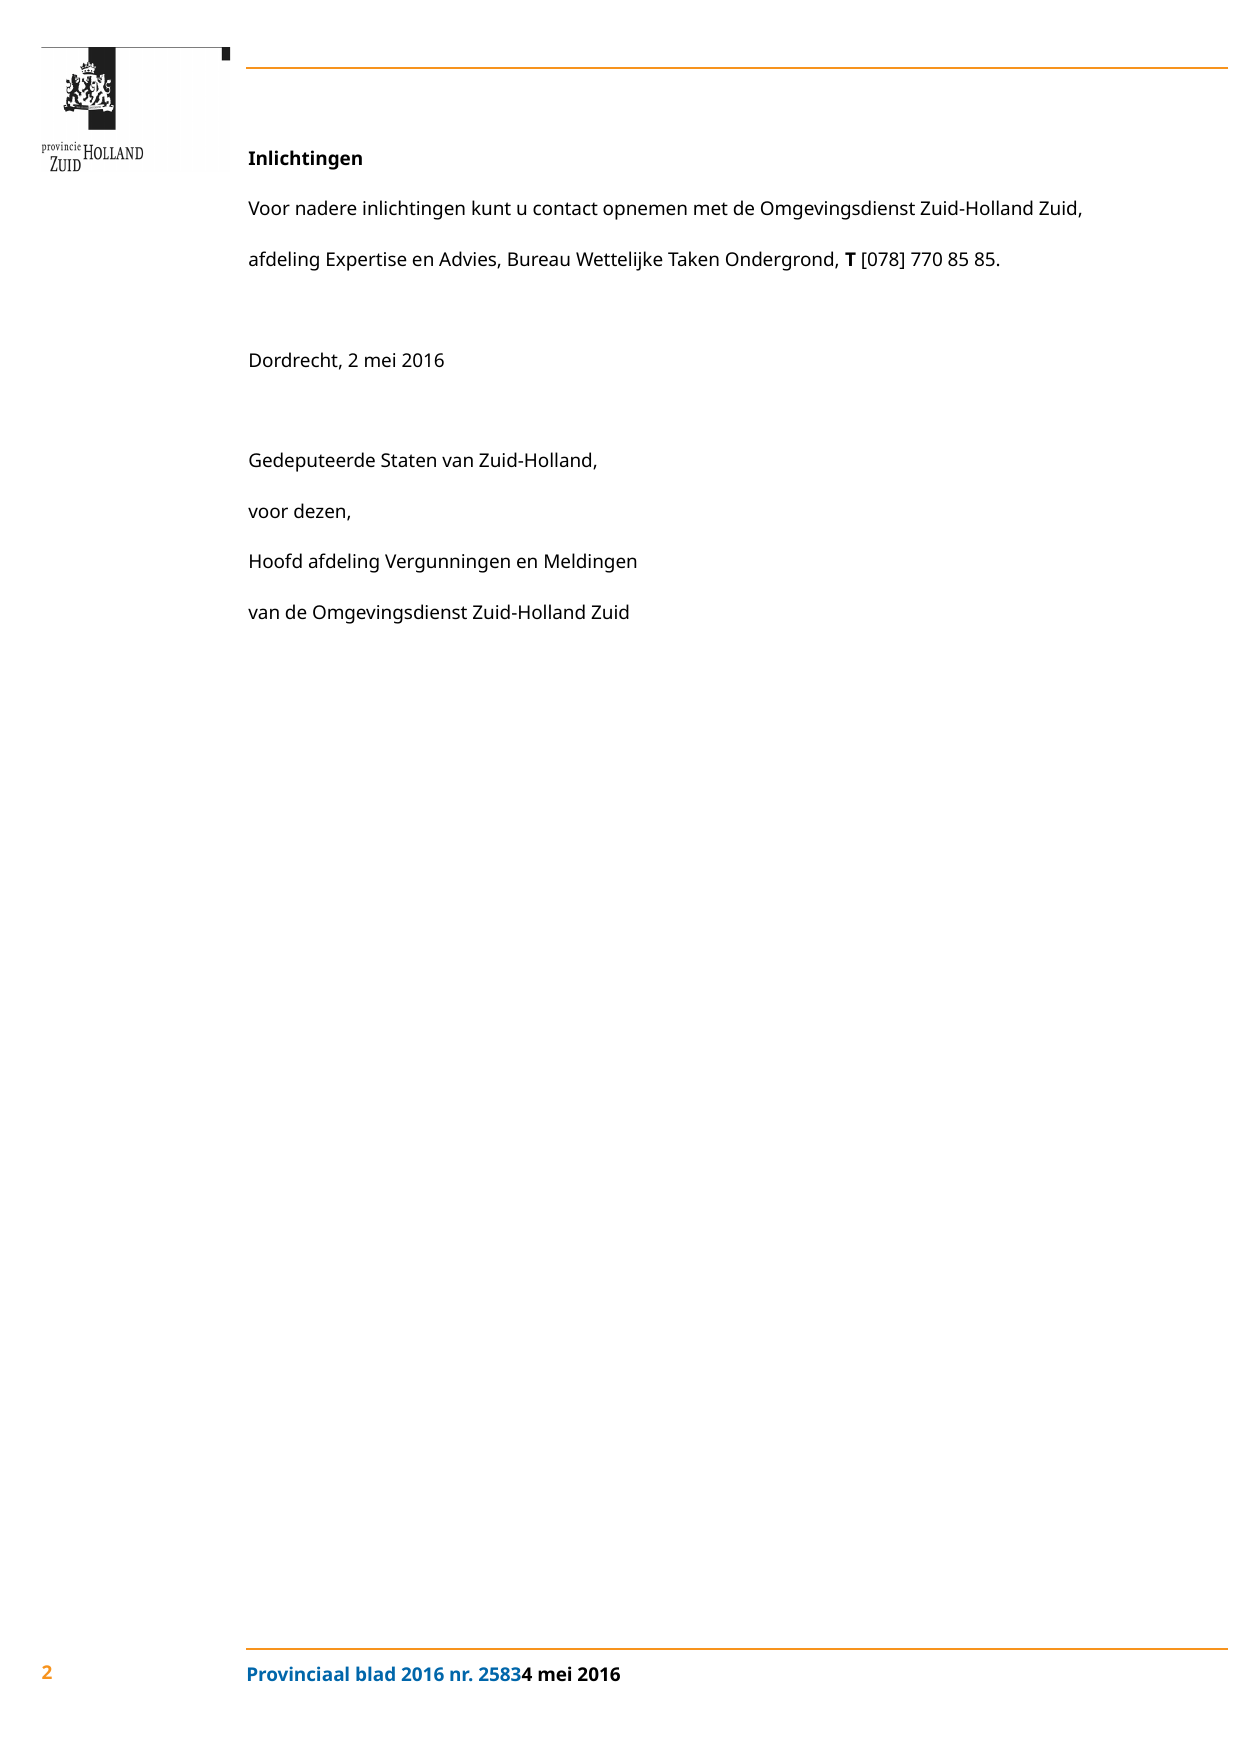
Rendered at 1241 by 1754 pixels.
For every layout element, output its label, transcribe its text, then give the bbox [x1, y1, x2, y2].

picture [41, 47, 231, 172]
text Gedeputeerde Staten van Zuid-Holland, [248, 448, 1152, 473]
text afdeling Expertise en Advies, Bureau Wettelijke Taken Ondergrond, T [078] 770 85 85. [248, 246, 1152, 272]
text Dordrecht, 2 mei 2016 [248, 347, 1152, 373]
text Voor nadere inlichtingen kunt u contact opnemen met de Omgevingsdienst Zuid-Holland Zuid, [248, 196, 1152, 221]
text van de Omgevingsdienst Zuid-Holland Zuid [248, 599, 1152, 625]
text Hoofd afdeling Vergunningen en Meldingen [248, 548, 1152, 574]
text Inlichtingen [248, 145, 1152, 171]
text voor dezen, [248, 498, 1152, 524]
